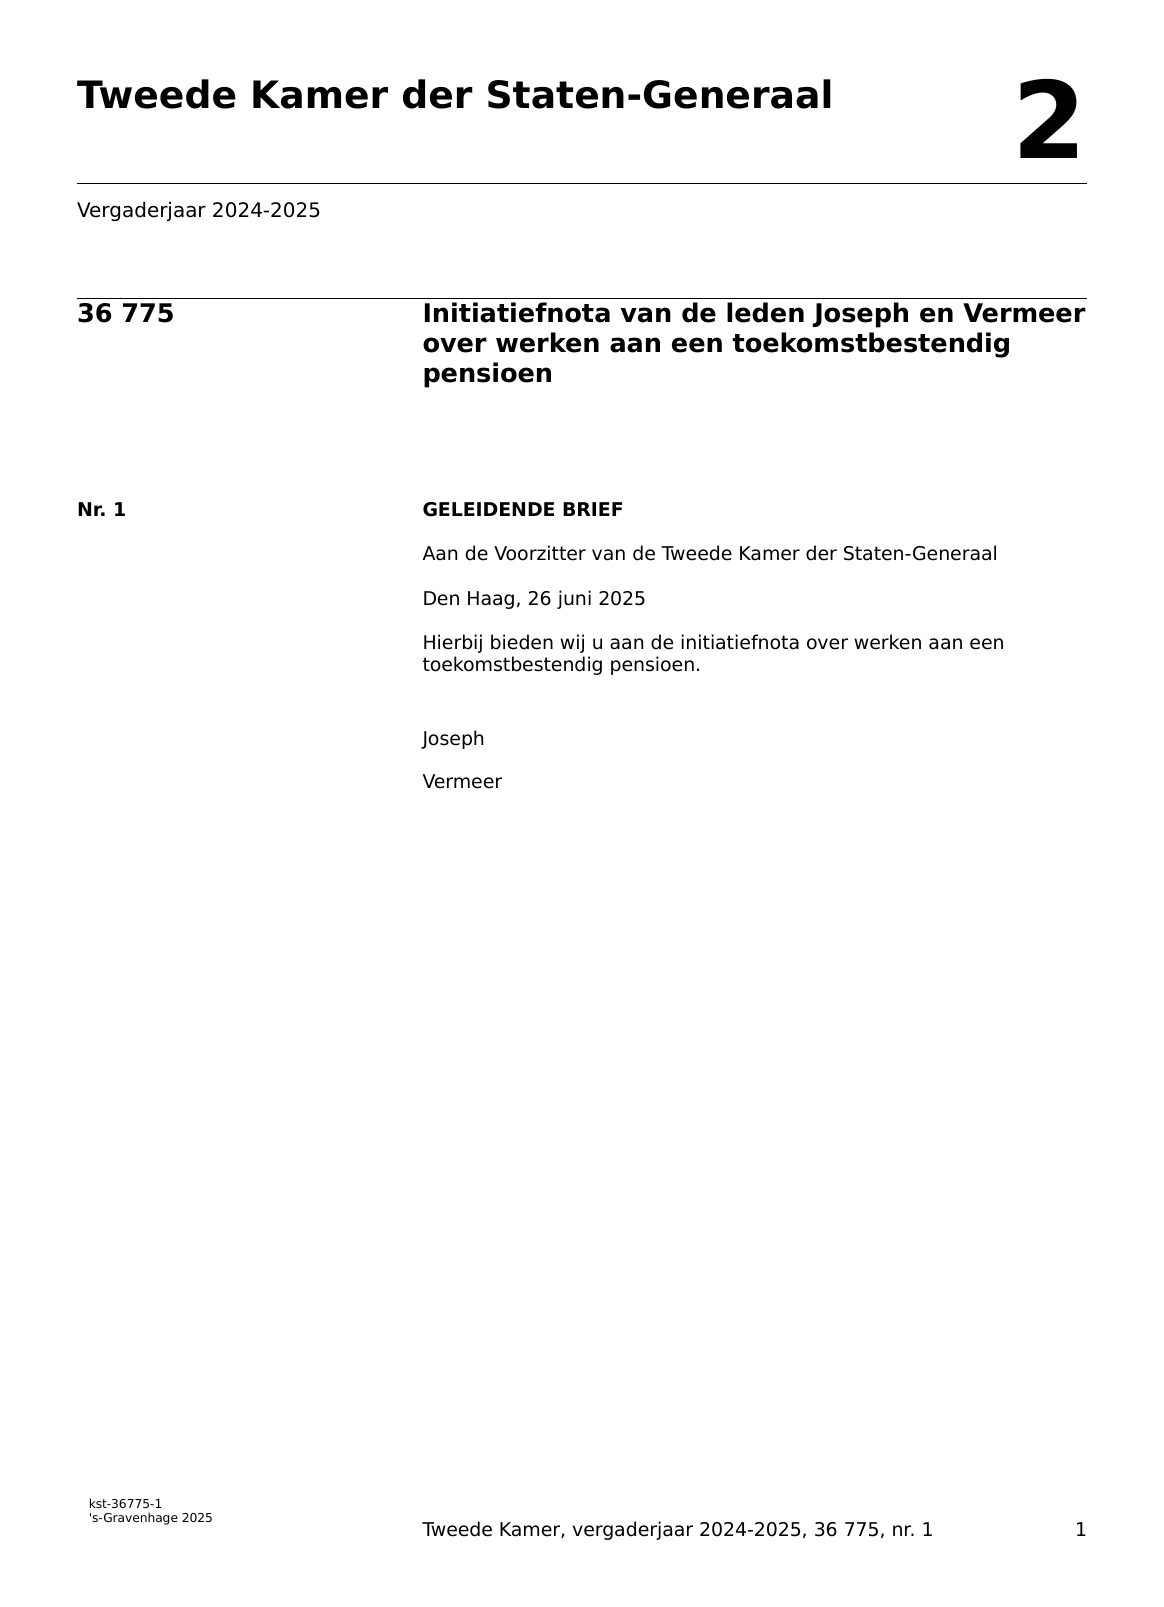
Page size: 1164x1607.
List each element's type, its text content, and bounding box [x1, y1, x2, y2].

subtitle 36 775 Initiatiefnota van de leden Joseph en Vermeer over werken aan een toekomstbestendig pensioen [77, 299, 1087, 388]
text Aan de Voorzitter van de Tweede Kamer der Staten-Generaal [422, 543, 1087, 565]
table_cell Vergaderjaar 2024-2025 [77, 184, 1087, 298]
text kst-36775-1 [88, 1497, 323, 1511]
text 's-Gravenhage 2025 [88, 1511, 323, 1525]
text Den Haag, 26 juni 2025 [422, 587, 1087, 609]
subtitle Nr. 1 GELEIDENDE BRIEF [77, 499, 1087, 521]
text Hierbij bieden wij u aan de initiatiefnota over werken aan een toekomstbestendig pensioen. [422, 632, 1087, 676]
table_header 2 [886, 59, 1087, 183]
text Joseph Vermeer [422, 706, 1087, 793]
table_header Tweede Kamer der Staten-Generaal [77, 59, 886, 183]
